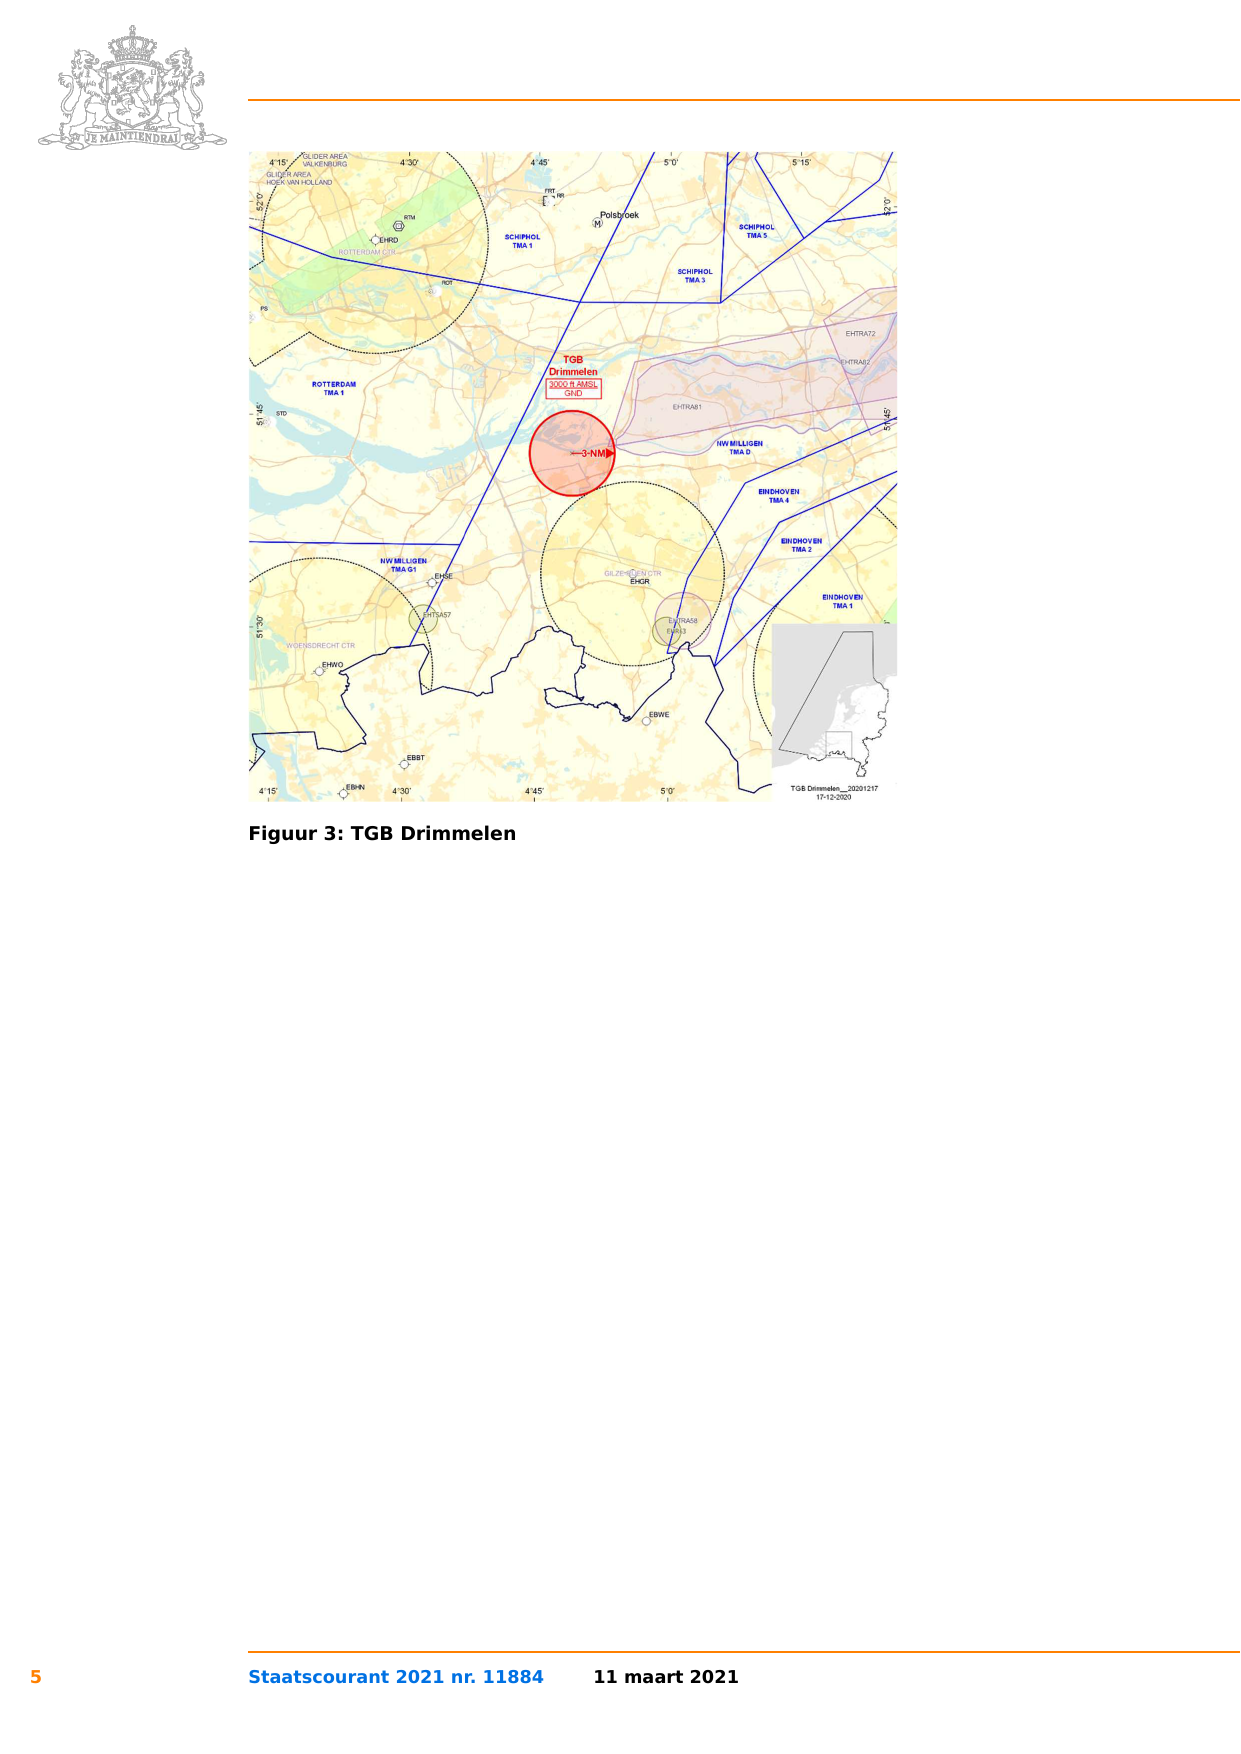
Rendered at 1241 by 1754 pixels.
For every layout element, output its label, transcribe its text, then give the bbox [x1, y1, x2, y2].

text Figuur 3: TGB Drimmelen [248, 823, 898, 845]
picture [248, 151, 898, 802]
picture [38, 25, 227, 150]
